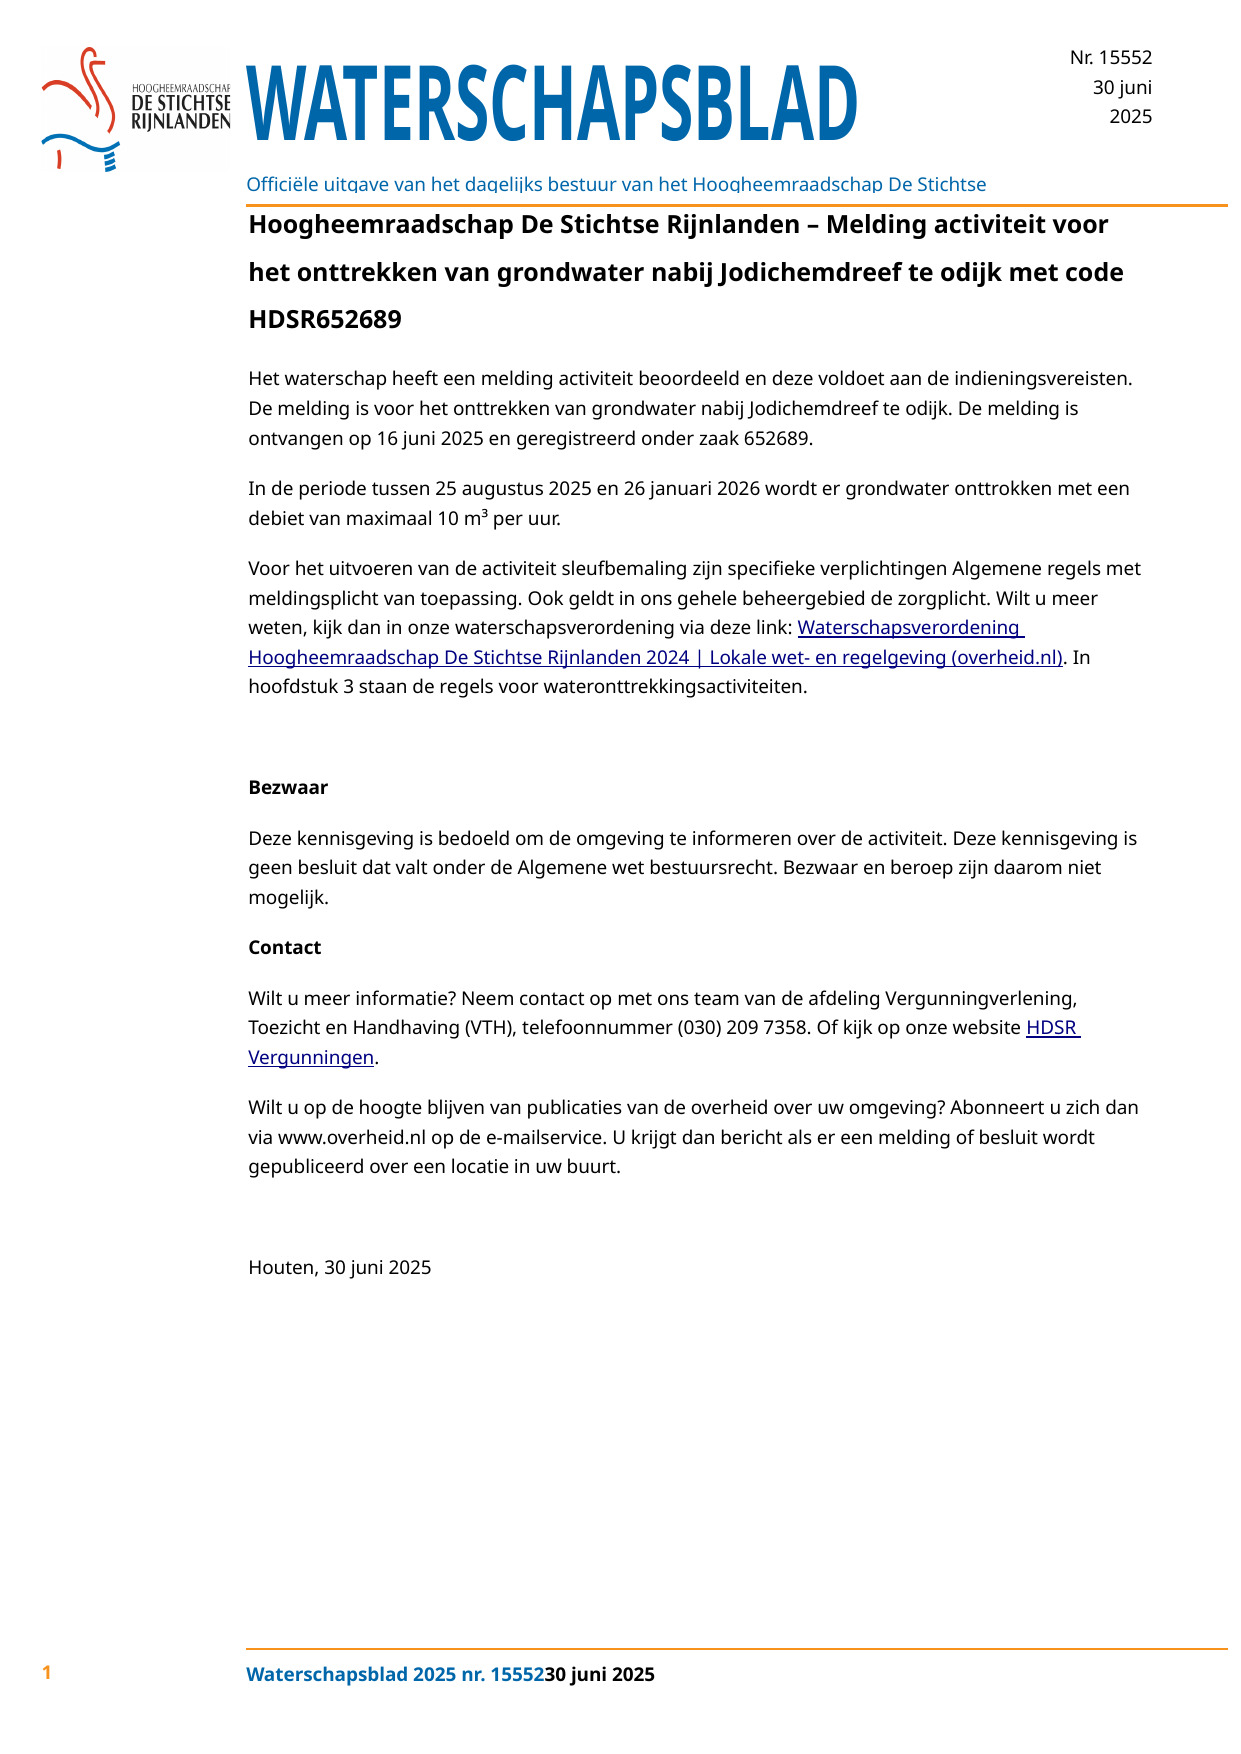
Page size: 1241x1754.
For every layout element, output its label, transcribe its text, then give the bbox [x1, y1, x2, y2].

text Voor het uitvoeren van de activiteit sleufbemaling zijn specifieke verplichtingen Algemene regels met meldingsplicht van toepassing. Ook geldt in ons gehele beheergebied de zorgplicht. Wilt u meer weten, kijk dan in onze waterschapsverordening via deze link: Waterschapsverordening Hoogheemraadschap De Stichtse Rijnlanden 2024 | Lokale wet- en regelgeving (overheid.nl). In hoofdstuk 3 staan de regels voor wateronttrekkingsactiviteiten. [248, 555, 1152, 699]
text In de periode tussen 25 augustus 2025 en 26 januari 2026 wordt er grondwater onttrokken met een debiet van maximaal 10 m³ per uur. [248, 475, 1152, 530]
text Houten, 30 juni 2025 [248, 1254, 1152, 1280]
text Deze kennisgeving is bedoeld om de omgeving te informeren over de activiteit. Deze kennisgeving is geen besluit dat valt onder de Algemene wet bestuursrecht. Bezwaar en beroep zijn daarom niet mogelijk. [248, 825, 1152, 909]
text Hoogheemraadschap De Stichtse Rijnlanden – Melding activiteit voor het onttrekken van grondwater nabij Jodichemdreef te odijk met code HDSR652689 [248, 207, 1152, 336]
picture [41, 47, 231, 172]
text Het waterschap heeft een melding activiteit beoordeeld en deze voldoet aan de indieningsvereisten. De melding is voor het onttrekken van grondwater nabij Jodichemdreef te odijk. De melding is ontvangen op 16 juni 2025 en geregistreerd onder zaak 652689. [248, 366, 1152, 450]
text Bezwaar [248, 774, 1152, 800]
text Wilt u op de hoogte blijven van publicaties van de overheid over uw omgeving? Abonneert u zich dan via www.overheid.nl op de e-mailservice. U krijgt dan bericht als er een melding of besluit wordt gepubliceerd over een locatie in uw buurt. [248, 1094, 1152, 1179]
text Wilt u meer informatie? Neem contact op met ons team van de afdeling Vergunningverlening, Toezicht en Handhaving (VTH), telefoonnummer (030) 209 7358. Of kijk op onze website HDSR Vergunningen. [248, 985, 1152, 1069]
text Contact [248, 934, 1152, 960]
